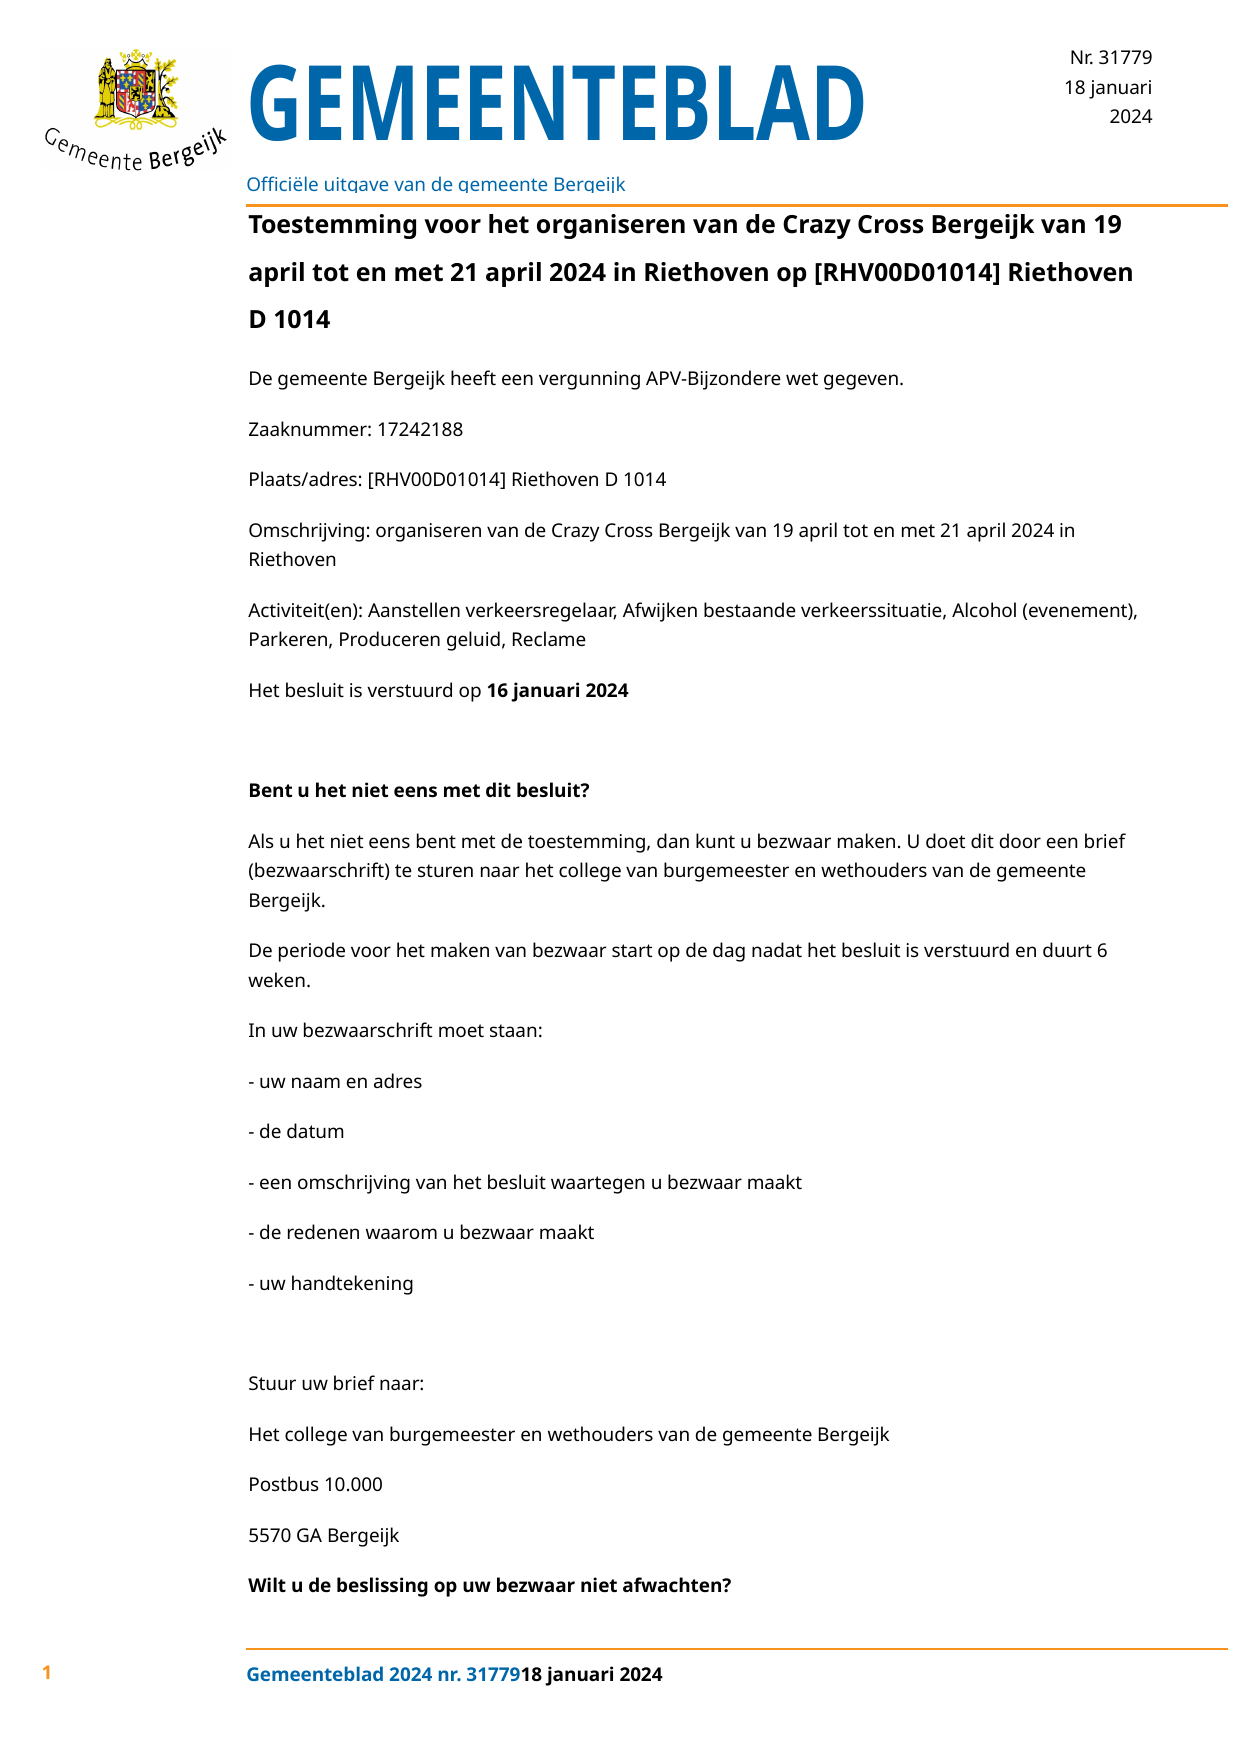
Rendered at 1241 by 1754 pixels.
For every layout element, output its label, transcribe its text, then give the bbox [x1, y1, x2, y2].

text Plaats/adres: [RHV00D01014] Riethoven D 1014 [248, 466, 1152, 492]
text Postbus 10.000 [248, 1471, 1152, 1497]
text - uw naam en adres [248, 1068, 1152, 1094]
text Het besluit is verstuurd op 16 januari 2024 [248, 677, 1152, 702]
text Bent u het niet eens met dit besluit? [248, 778, 1152, 803]
text De periode voor het maken van bezwaar start op de dag nadat het besluit is verstuurd en duurt 6 weken. [248, 938, 1152, 993]
text - de datum [248, 1118, 1152, 1144]
text Zaaknummer: 17242188 [248, 416, 1152, 442]
text Activiteit(en): Aanstellen verkeersregelaar, Afwijken bestaande verkeerssituatie, Alcohol (evenement), Parkeren, Produceren geluid, Reclame [248, 597, 1152, 652]
text Als u het niet eens bent met de toestemming, dan kunt u bezwaar maken. U doet dit door een brief (bezwaarschrift) te sturen naar het college van burgemeester en wethouders van de gemeente Bergeijk. [248, 828, 1152, 913]
text - uw handtekening [248, 1270, 1152, 1295]
text - een omschrijving van het besluit waartegen u bezwaar maakt [248, 1169, 1152, 1194]
text Het college van burgemeester en wethouders van de gemeente Bergeijk [248, 1421, 1152, 1447]
text 5570 GA Bergeijk [248, 1522, 1152, 1547]
text Stuur uw brief naar: [248, 1371, 1152, 1396]
picture [41, 47, 231, 172]
text Omschrijving: organiseren van de Crazy Cross Bergeijk van 19 april tot en met 21 april 2024 in Riethoven [248, 517, 1152, 572]
text - de redenen waarom u bezwaar maakt [248, 1219, 1152, 1245]
text De gemeente Bergeijk heeft een vergunning APV-Bijzondere wet gegeven. [248, 366, 1152, 391]
text Wilt u de beslissing op uw bezwaar niet afwachten? [248, 1572, 1152, 1598]
text In uw bezwaarschrift moet staan: [248, 1018, 1152, 1043]
text Toestemming voor het organiseren van de Crazy Cross Bergeijk van 19 april tot en met 21 april 2024 in Riethoven op [RHV00D01014] Riethoven D 1014 [248, 207, 1152, 336]
